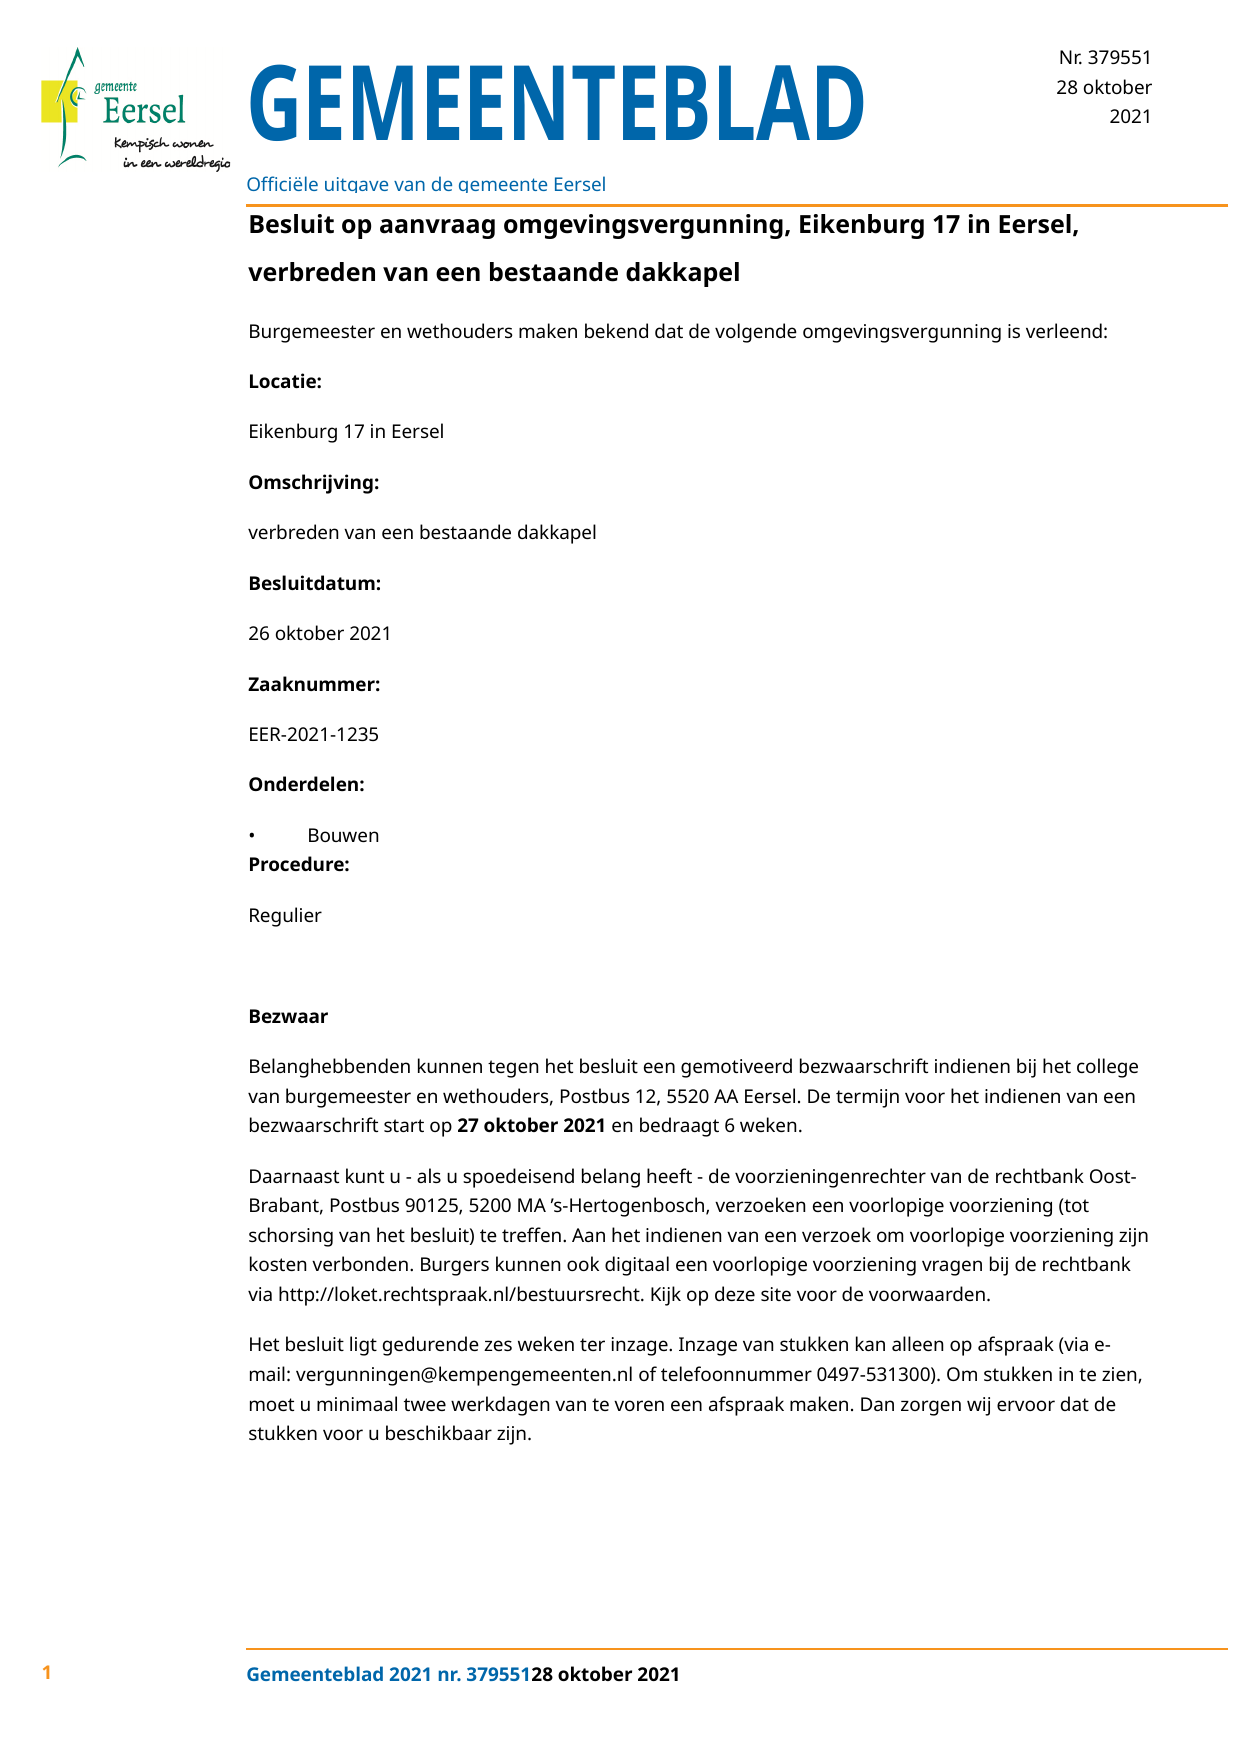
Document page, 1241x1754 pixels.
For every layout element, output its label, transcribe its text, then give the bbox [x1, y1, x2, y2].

picture [41, 47, 231, 172]
text verbreden van een bestaande dakkapel [248, 519, 1152, 545]
text Het besluit ligt gedurende zes weken ter inzage. Inzage van stukken kan alleen op afspraak (via e-mail: vergunningen@kempengemeenten.nl of telefoonnummer 0497-531300). Om stukken in te zien, moet u minimaal twee werkdagen van te voren een afspraak maken. Dan zorgen wij ervoor dat de stukken voor u beschikbaar zijn. [248, 1332, 1152, 1446]
list Bouwen [248, 822, 1152, 848]
text Locatie: [248, 368, 1152, 394]
text Burgemeester en wethouders maken bekend dat de volgende omgevingsvergunning is verleend: [248, 318, 1152, 344]
text Regulier [248, 902, 1152, 928]
text Zaaknummer: [248, 671, 1152, 697]
text Besluit op aanvraag omgevingsvergunning, Eikenburg 17 in Eersel, verbreden van een bestaande dakkapel [248, 207, 1152, 288]
text Besluitdatum: [248, 570, 1152, 596]
text Eikenburg 17 in Eersel [248, 419, 1152, 444]
text Belanghebbenden kunnen tegen het besluit een gemotiveerd bezwaarschrift indienen bij het college van burgemeester en wethouders, Postbus 12, 5520 AA Eersel. De termijn voor het indienen van een bezwaarschrift start op 27 oktober 2021 en bedraagt 6 weken. [248, 1053, 1152, 1138]
text EER-2021-1235 [248, 721, 1152, 747]
text 26 oktober 2021 [248, 620, 1152, 646]
text Omschrijving: [248, 469, 1152, 495]
text Procedure: [248, 852, 1152, 877]
text Onderdelen: [248, 772, 1152, 797]
text Daarnaast kunt u - als u spoedeisend belang heeft - de voorzieningenrechter van de rechtbank Oost-Brabant, Postbus 90125, 5200 MA ’s-Hertogenbosch, verzoeken een voorlopige voorziening (tot schorsing van het besluit) te treffen. Aan het indienen van een verzoek om voorlopige voorziening zijn kosten verbonden. Burgers kunnen ook digitaal een voorlopige voorziening vragen bij de rechtbank via http://loket.rechtspraak.nl/bestuursrecht. Kijk op deze site voor de voorwaarden. [248, 1163, 1152, 1307]
text Bezwaar [248, 1003, 1152, 1029]
